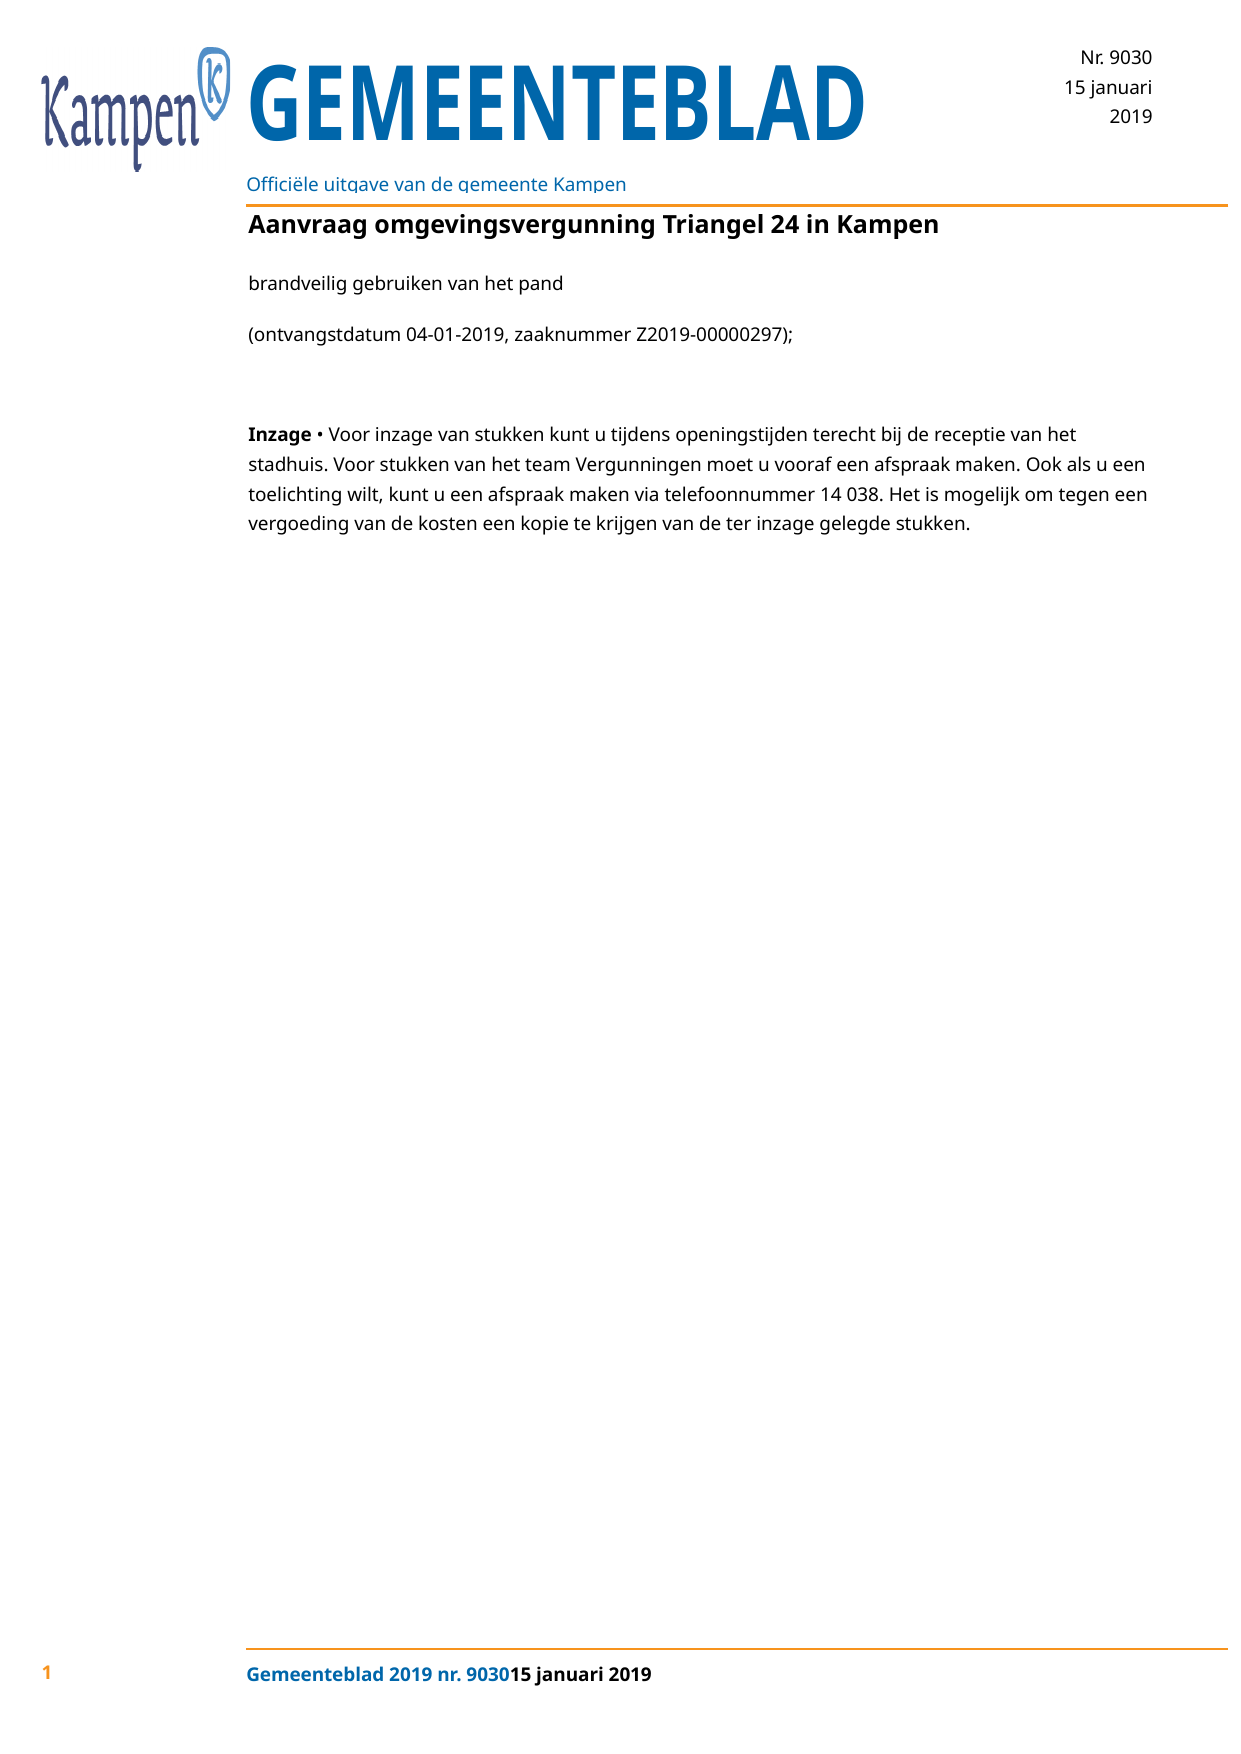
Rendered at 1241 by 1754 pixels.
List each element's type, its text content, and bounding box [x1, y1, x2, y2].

text Inzage • Voor inzage van stukken kunt u tijdens openingstijden terecht bij de receptie van het stadhuis. Voor stukken van het team Vergunningen moet u vooraf een afspraak maken. Ook als u een toelichting wilt, kunt u een afspraak maken via telefoonnummer 14 038. Het is mogelijk om tegen een vergoeding van de kosten een kopie te krijgen van de ter inzage gelegde stukken. [248, 422, 1152, 536]
text Aanvraag omgevingsvergunning Triangel 24 in Kampen [248, 207, 1152, 241]
text (ontvangstdatum 04-01-2019, zaaknummer Z2019-00000297); [248, 321, 1152, 346]
text brandveilig gebruiken van het pand [248, 270, 1152, 296]
picture [41, 47, 231, 172]
